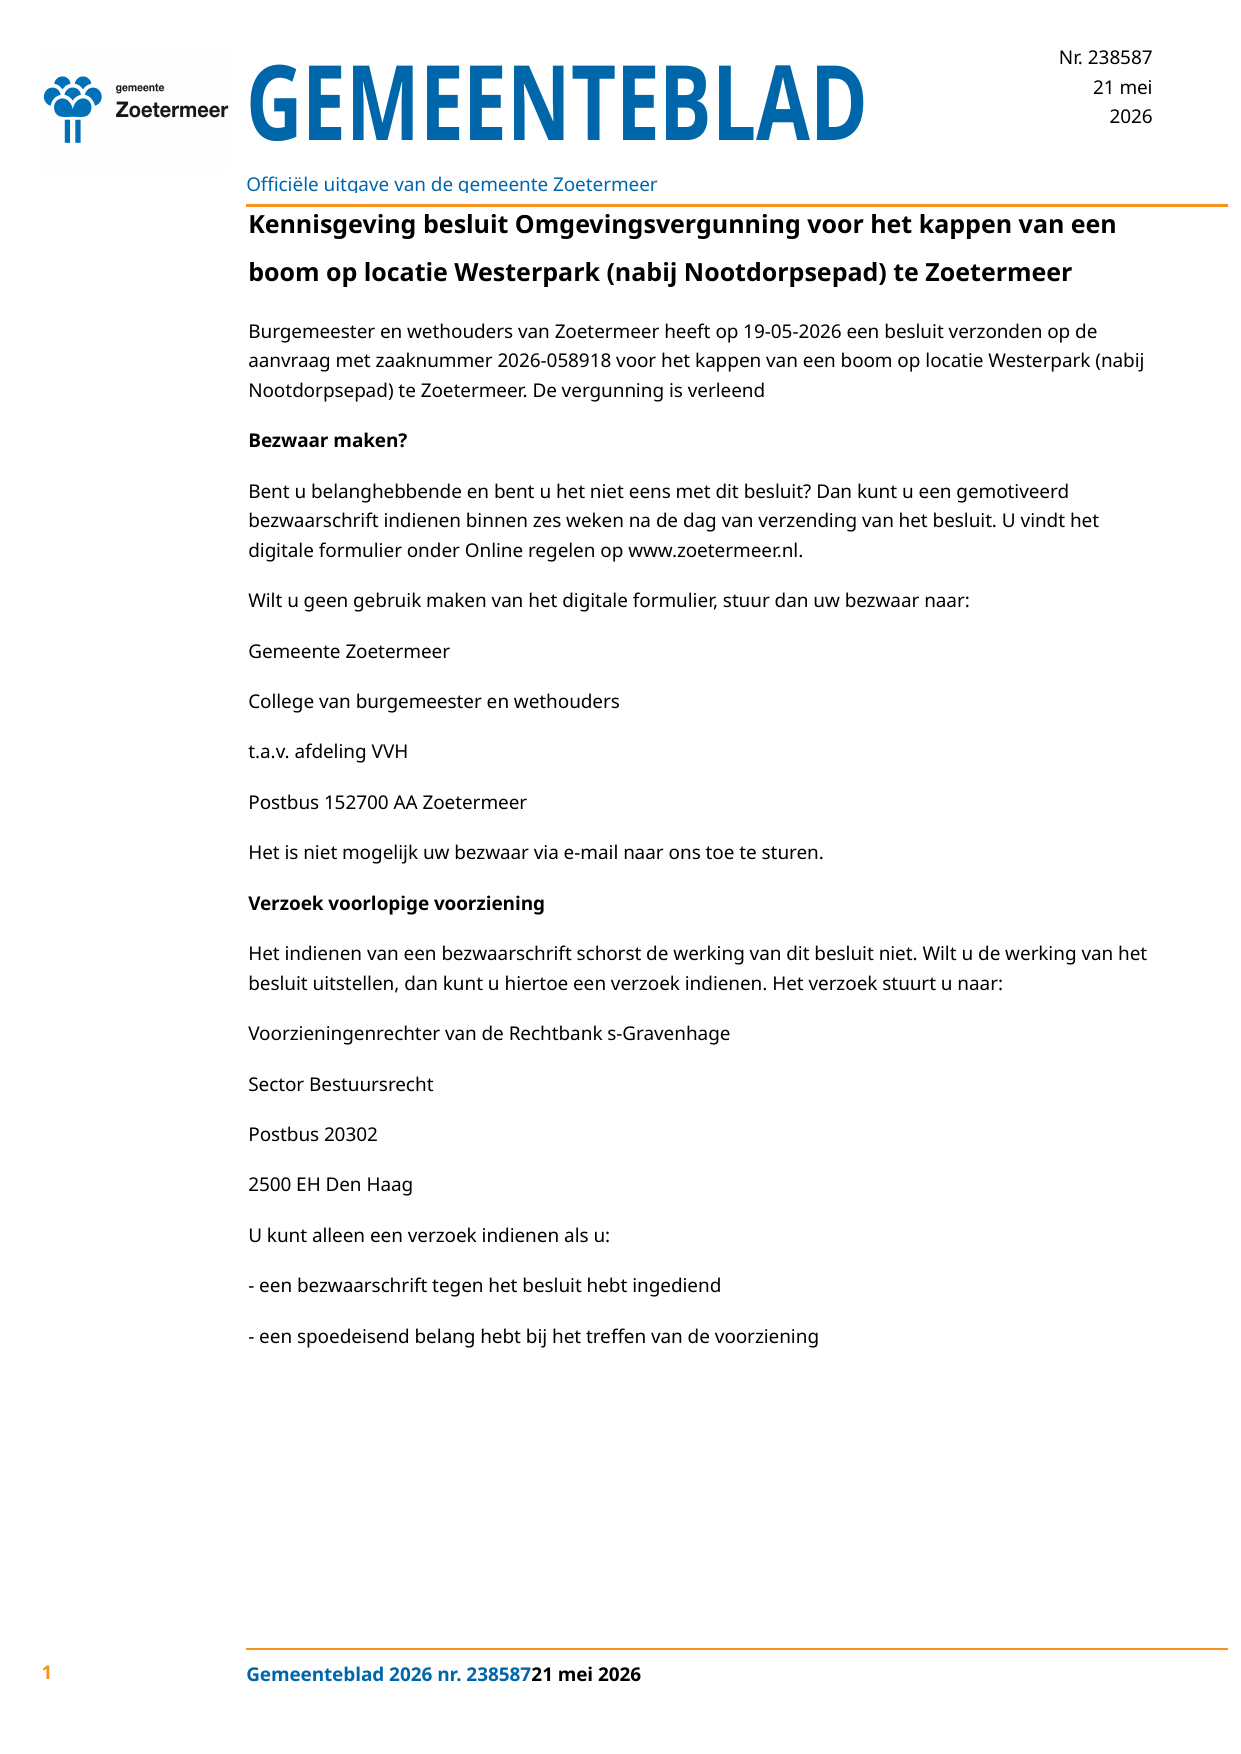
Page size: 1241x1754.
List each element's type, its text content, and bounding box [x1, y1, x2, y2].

picture [41, 47, 231, 172]
text t.a.v. afdeling VVH [248, 739, 1152, 764]
text Bezwaar maken? [248, 427, 1152, 453]
text Wilt u geen gebruik maken van het digitale formulier, stuur dan uw bezwaar naar: [248, 587, 1152, 613]
text College van burgemeester en wethouders [248, 688, 1152, 714]
text Kennisgeving besluit Omgevingsvergunning voor het kappen van een boom op locatie Westerpark (nabij Nootdorpsepad) te Zoetermeer [248, 207, 1152, 288]
text Het indienen van een bezwaarschrift schorst de werking van dit besluit niet. Wilt u de werking van het besluit uitstellen, dan kunt u hiertoe een verzoek indienen. Het verzoek stuurt u naar: [248, 940, 1152, 996]
text Bent u belanghebbende en bent u het niet eens met dit besluit? Dan kunt u een gemotiveerd bezwaarschrift indienen binnen zes weken na de dag van verzending van het besluit. U vindt het digitale formulier onder Online regelen op www.zoetermeer.nl. [248, 478, 1152, 563]
text Postbus 152700 AA Zoetermeer [248, 789, 1152, 815]
text U kunt alleen een verzoek indienen als u: [248, 1222, 1152, 1248]
text Sector Bestuursrecht [248, 1071, 1152, 1097]
text Het is niet mogelijk uw bezwaar via e-mail naar ons toe te sturen. [248, 839, 1152, 865]
text - een spoedeisend belang hebt bij het treffen van de voorziening [248, 1323, 1152, 1349]
text Verzoek voorlopige voorziening [248, 890, 1152, 916]
text Voorzieningenrechter van de Rechtbank s-Gravenhage [248, 1020, 1152, 1046]
text Burgemeester en wethouders van Zoetermeer heeft op 19-05-2026 een besluit verzonden op de aanvraag met zaaknummer 2026-058918 voor het kappen van een boom op locatie Westerpark (nabij Nootdorpsepad) te Zoetermeer. De vergunning is verleend [248, 318, 1152, 403]
text Postbus 20302 [248, 1121, 1152, 1147]
text 2500 EH Den Haag [248, 1172, 1152, 1197]
text Gemeente Zoetermeer [248, 638, 1152, 664]
text - een bezwaarschrift tegen het besluit hebt ingediend [248, 1272, 1152, 1298]
